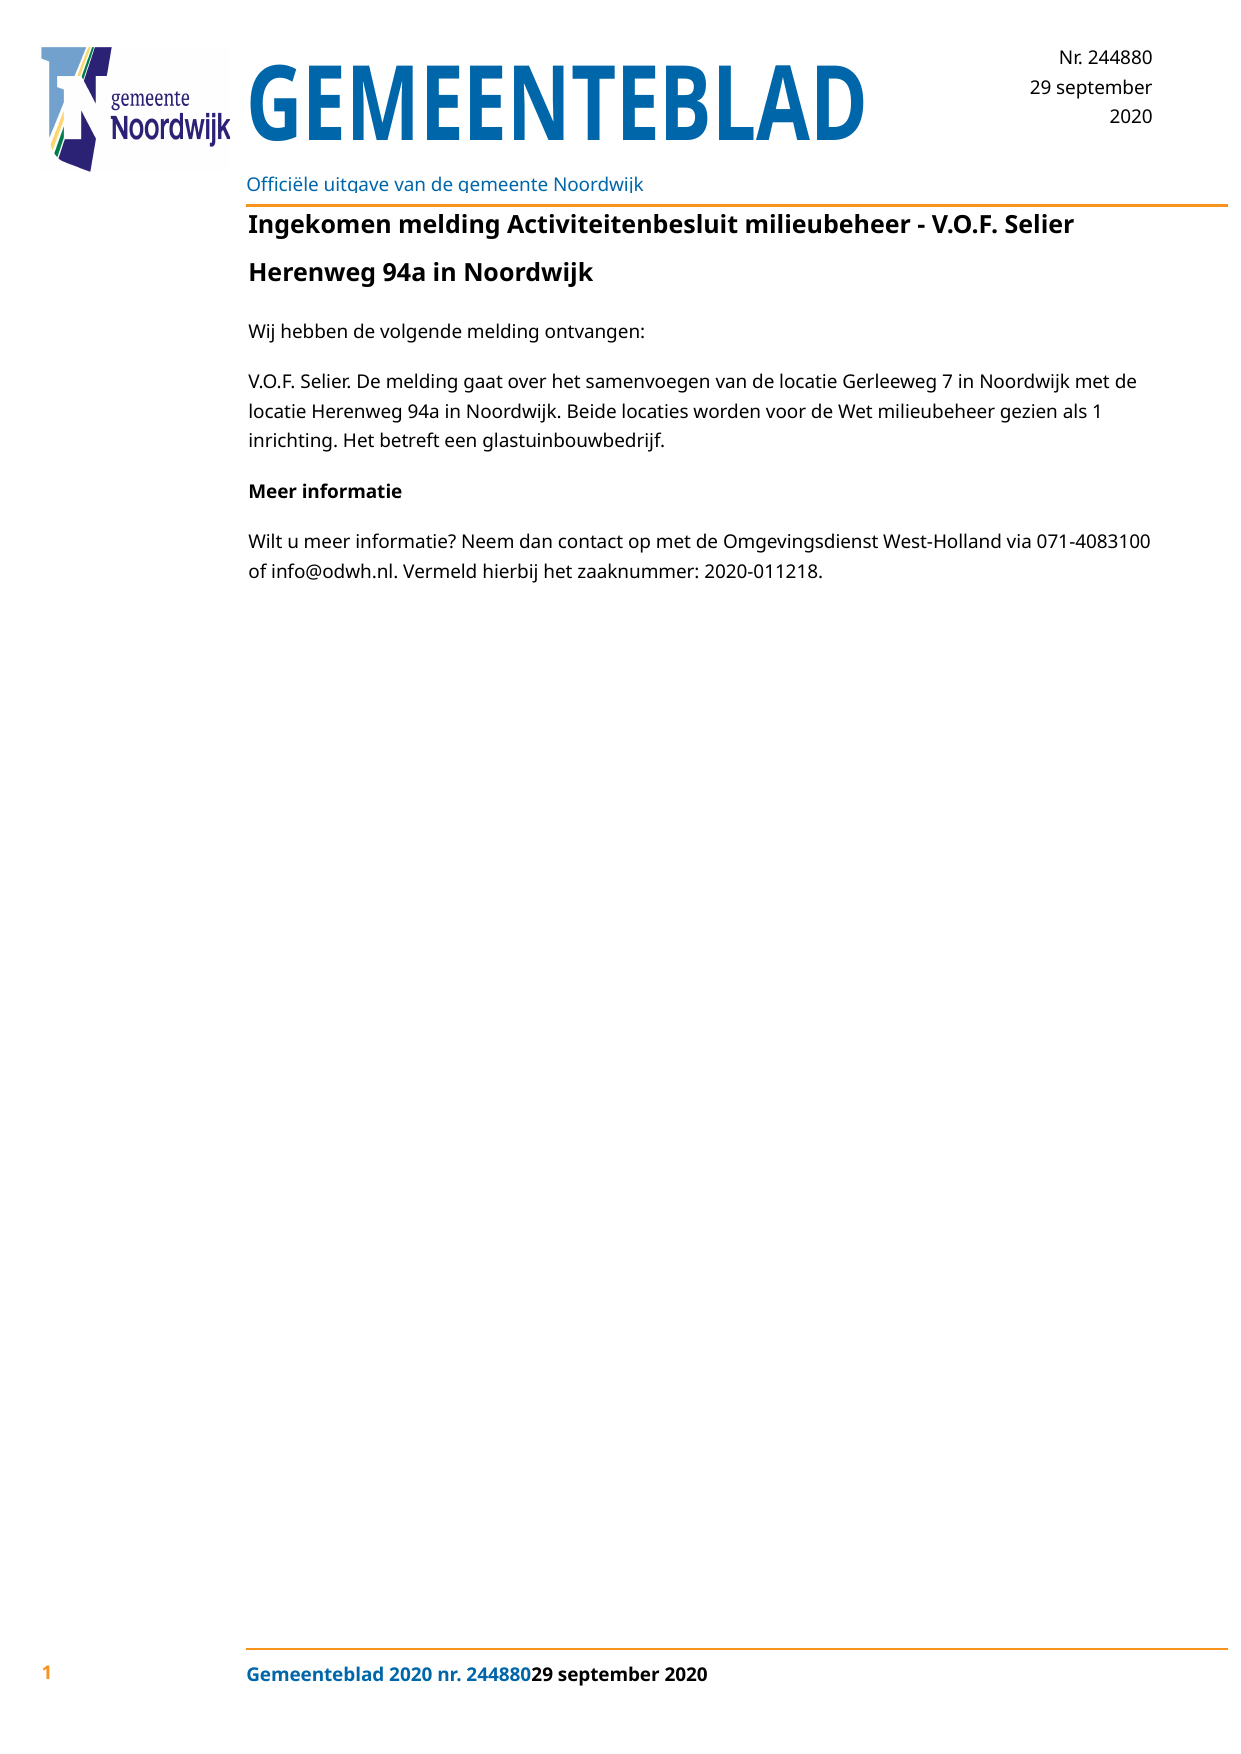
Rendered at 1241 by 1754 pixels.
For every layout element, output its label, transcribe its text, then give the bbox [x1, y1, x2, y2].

text Meer informatie [248, 478, 1152, 504]
text Wij hebben de volgende melding ontvangen: [248, 318, 1152, 344]
text V.O.F. Selier. De melding gaat over het samenvoegen van de locatie Gerleeweg 7 in Noordwijk met de locatie Herenweg 94a in Noordwijk. Beide locaties worden voor de Wet milieubeheer gezien als 1 inrichting. Het betreft een glastuinbouwbedrijf. [248, 368, 1152, 453]
text Wilt u meer informatie? Neem dan contact op met de Omgevingsdienst West-Holland via 071‑4083100 of info@odwh.nl. Vermeld hierbij het zaaknummer: 2020-011218. [248, 528, 1152, 584]
text Ingekomen melding Activiteitenbesluit milieubeheer - V.O.F. Selier Herenweg 94a in Noordwijk [248, 207, 1152, 288]
picture [41, 47, 231, 172]
